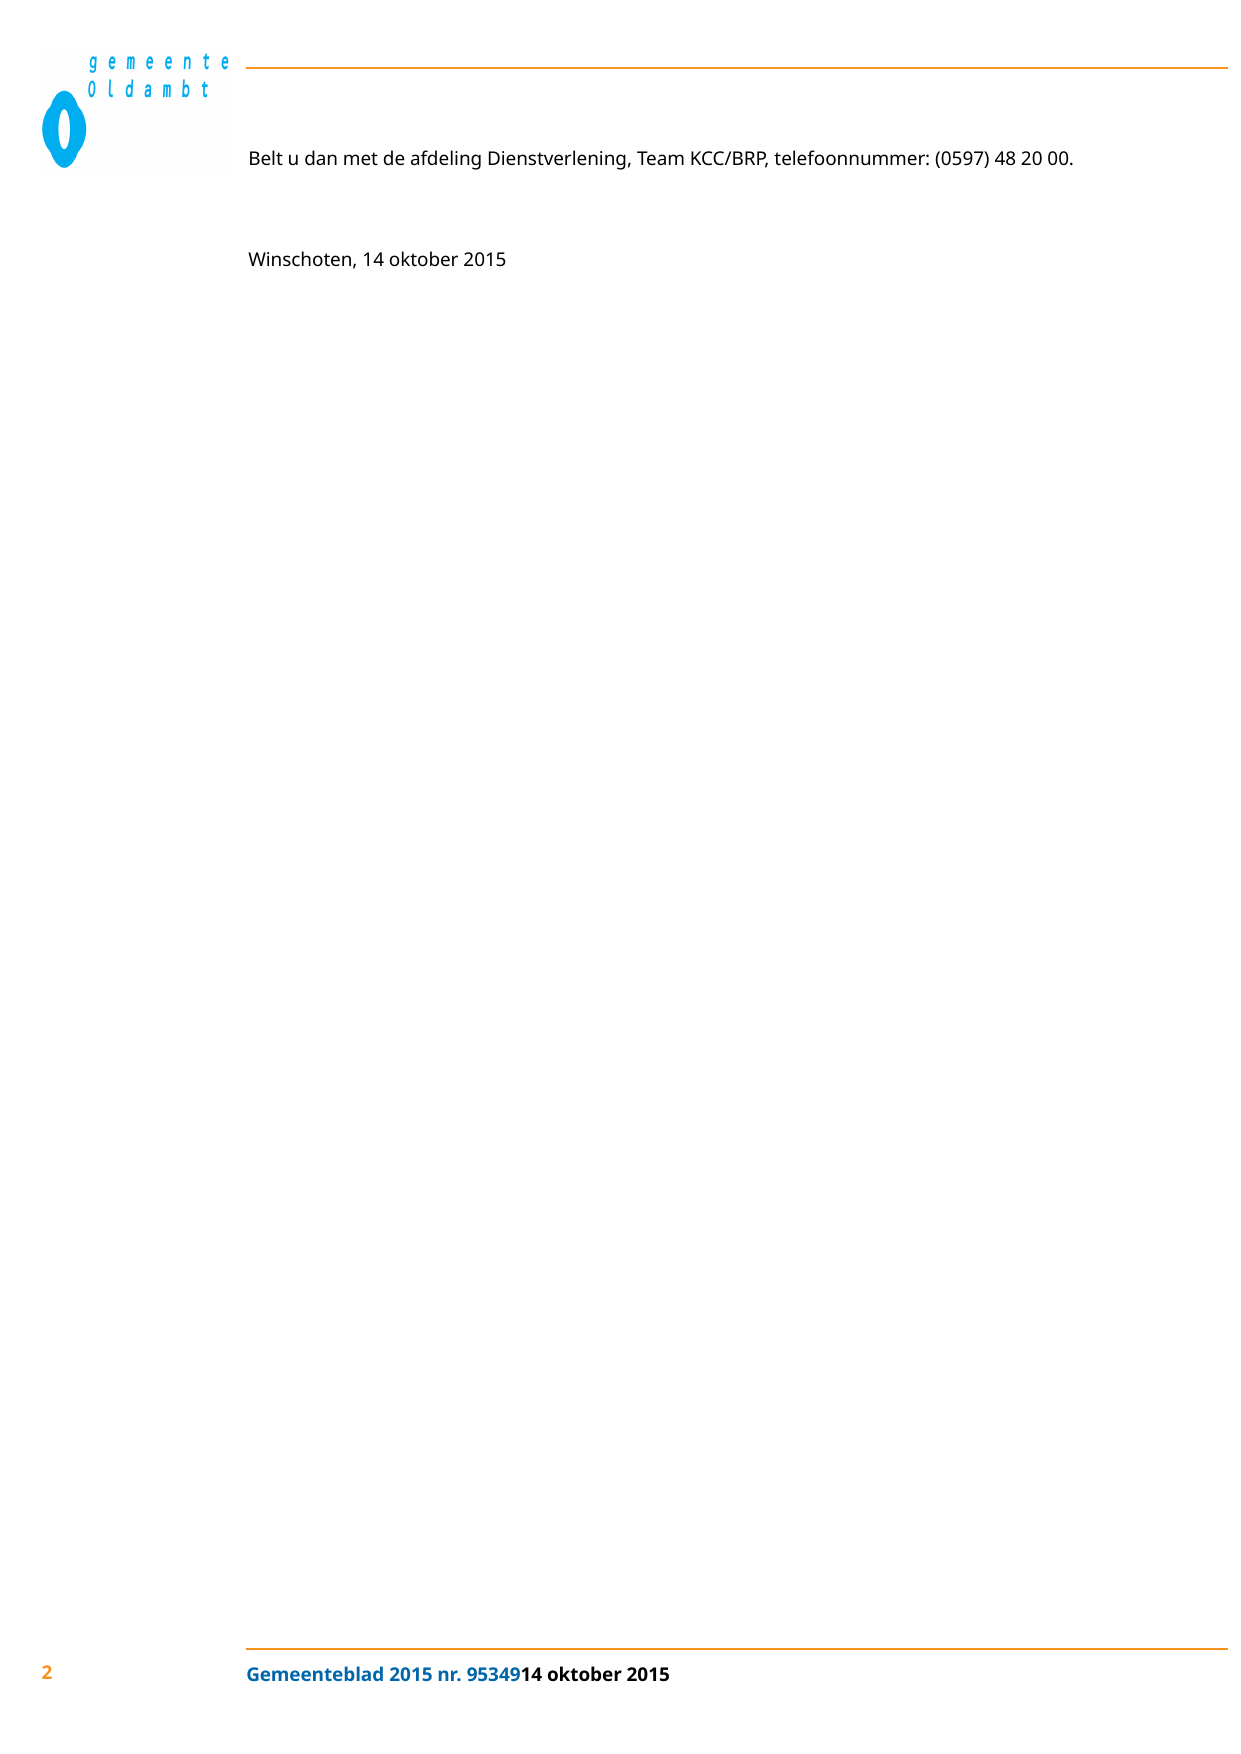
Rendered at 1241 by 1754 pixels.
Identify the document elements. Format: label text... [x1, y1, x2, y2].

text Belt u dan met de afdeling Dienstverlening, Team KCC/BRP, telefoonnummer: (0597) 48 20 00. [248, 145, 1152, 171]
picture [41, 47, 231, 172]
text Winschoten, 14 oktober 2015 [248, 246, 1152, 272]
